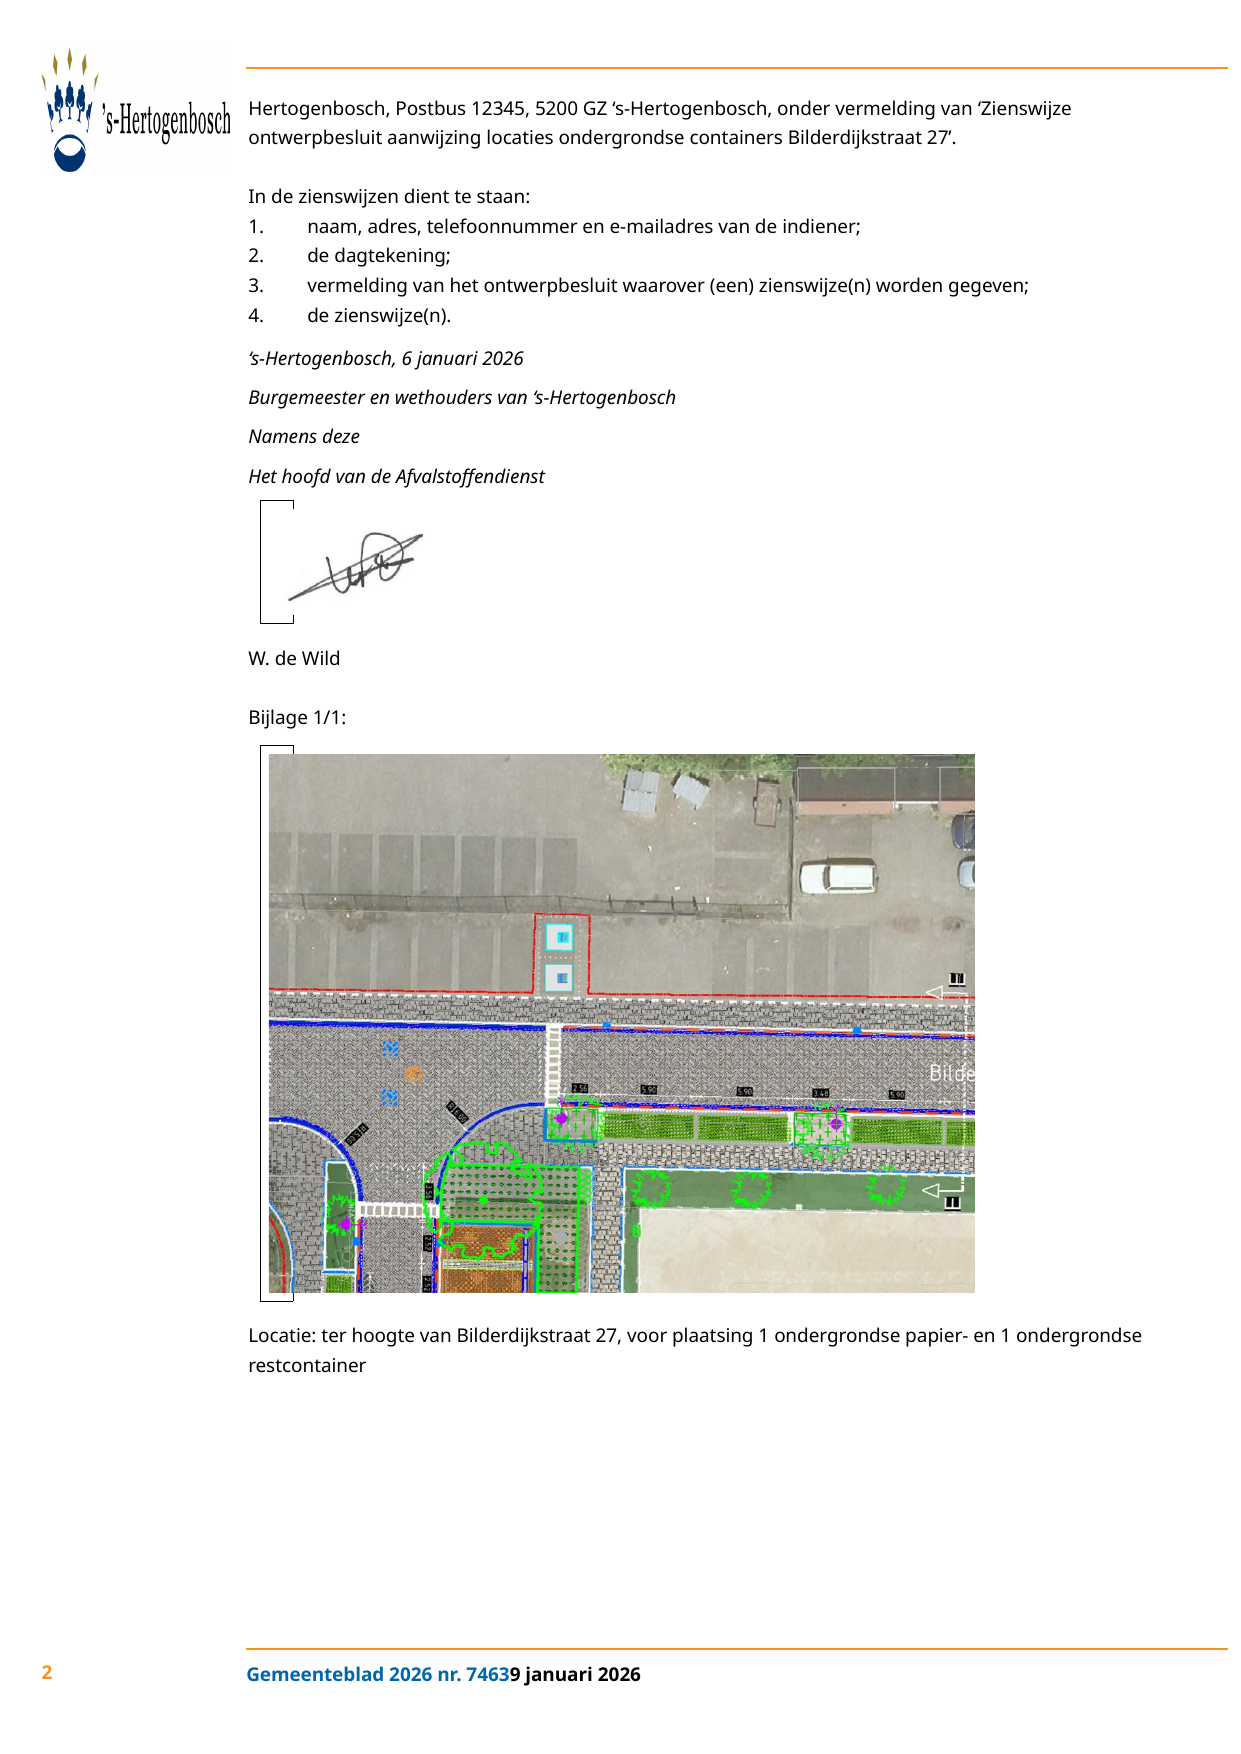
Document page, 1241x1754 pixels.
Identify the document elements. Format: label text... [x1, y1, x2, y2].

text W. de Wild [248, 645, 1152, 671]
text ‘s-Hertogenbosch, 6 januari 2026 [248, 345, 1152, 371]
text Bijlage 1/1: [248, 704, 1152, 730]
list de zienswijze(n). [248, 302, 1152, 328]
picture [41, 47, 231, 172]
text Burgemeester en wethouders van ‘s-Hertogenbosch [248, 384, 1152, 410]
text Locatie: ter hoogte van Bilderdijkstraat 27, voor plaatsing 1 ondergrondse papier- en 1 ondergrondse restcontainer [248, 1323, 1152, 1378]
list de dagtekening; [248, 243, 1152, 268]
list vermelding van het ontwerpbesluit waarover (een) zienswijze(n) worden gegeven; [248, 272, 1152, 298]
list naam, adres, telefoonnummer en e-mailadres van de indiener; [248, 213, 1152, 239]
picture [268, 754, 975, 1293]
picture [268, 509, 435, 615]
text In de zienswijzen dient te staan: [248, 183, 1152, 209]
text Namens deze [248, 423, 1152, 449]
text Hertogenbosch, Postbus 12345, 5200 GZ ‘s-Hertogenbosch, onder vermelding van ‘Zienswijze ontwerpbesluit aanwijzing locaties ondergrondse containers Bilderdijkstraat 27’. [248, 95, 1152, 150]
text Het hoofd van de Afvalstoffendienst [248, 463, 1152, 488]
